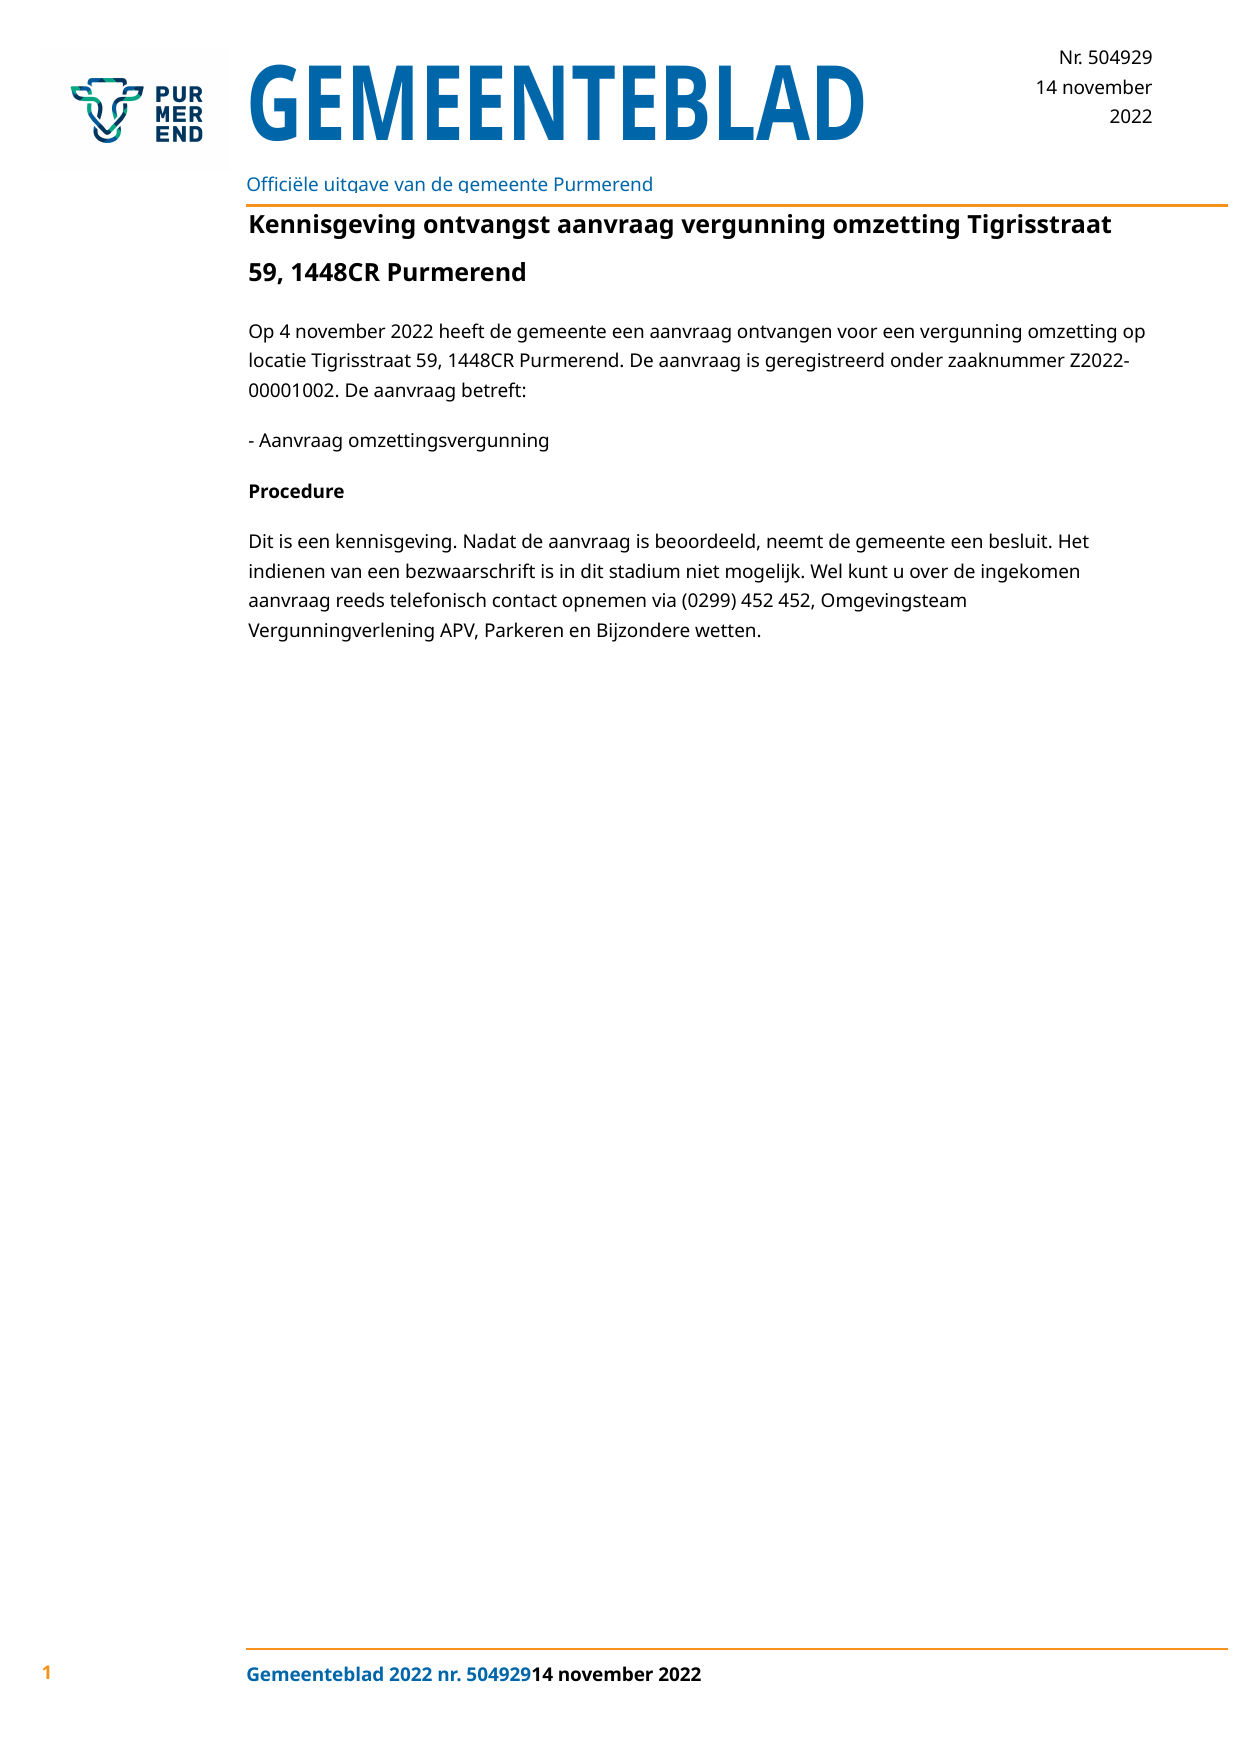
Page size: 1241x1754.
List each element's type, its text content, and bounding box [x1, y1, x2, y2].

text - Aanvraag omzettingsvergunning [248, 427, 1152, 453]
text Kennisgeving ontvangst aanvraag vergunning omzetting Tigrisstraat 59, 1448CR Purmerend [248, 207, 1152, 288]
text Procedure [248, 478, 1152, 504]
text Op 4 november 2022 heeft de gemeente een aanvraag ontvangen voor een vergunning omzetting op locatie Tigrisstraat 59, 1448CR Purmerend. De aanvraag is geregistreerd onder zaaknummer Z2022-00001002. De aanvraag betreft: [248, 318, 1152, 403]
picture [41, 47, 231, 172]
text Dit is een kennisgeving. Nadat de aanvraag is beoordeeld, neemt de gemeente een besluit. Het indienen van een bezwaarschrift is in dit stadium niet mogelijk. Wel kunt u over de ingekomen aanvraag reeds telefonisch contact opnemen via (0299) 452 452, Omgevingsteam Vergunningverlening APV, Parkeren en Bijzondere wetten. [248, 528, 1152, 643]
